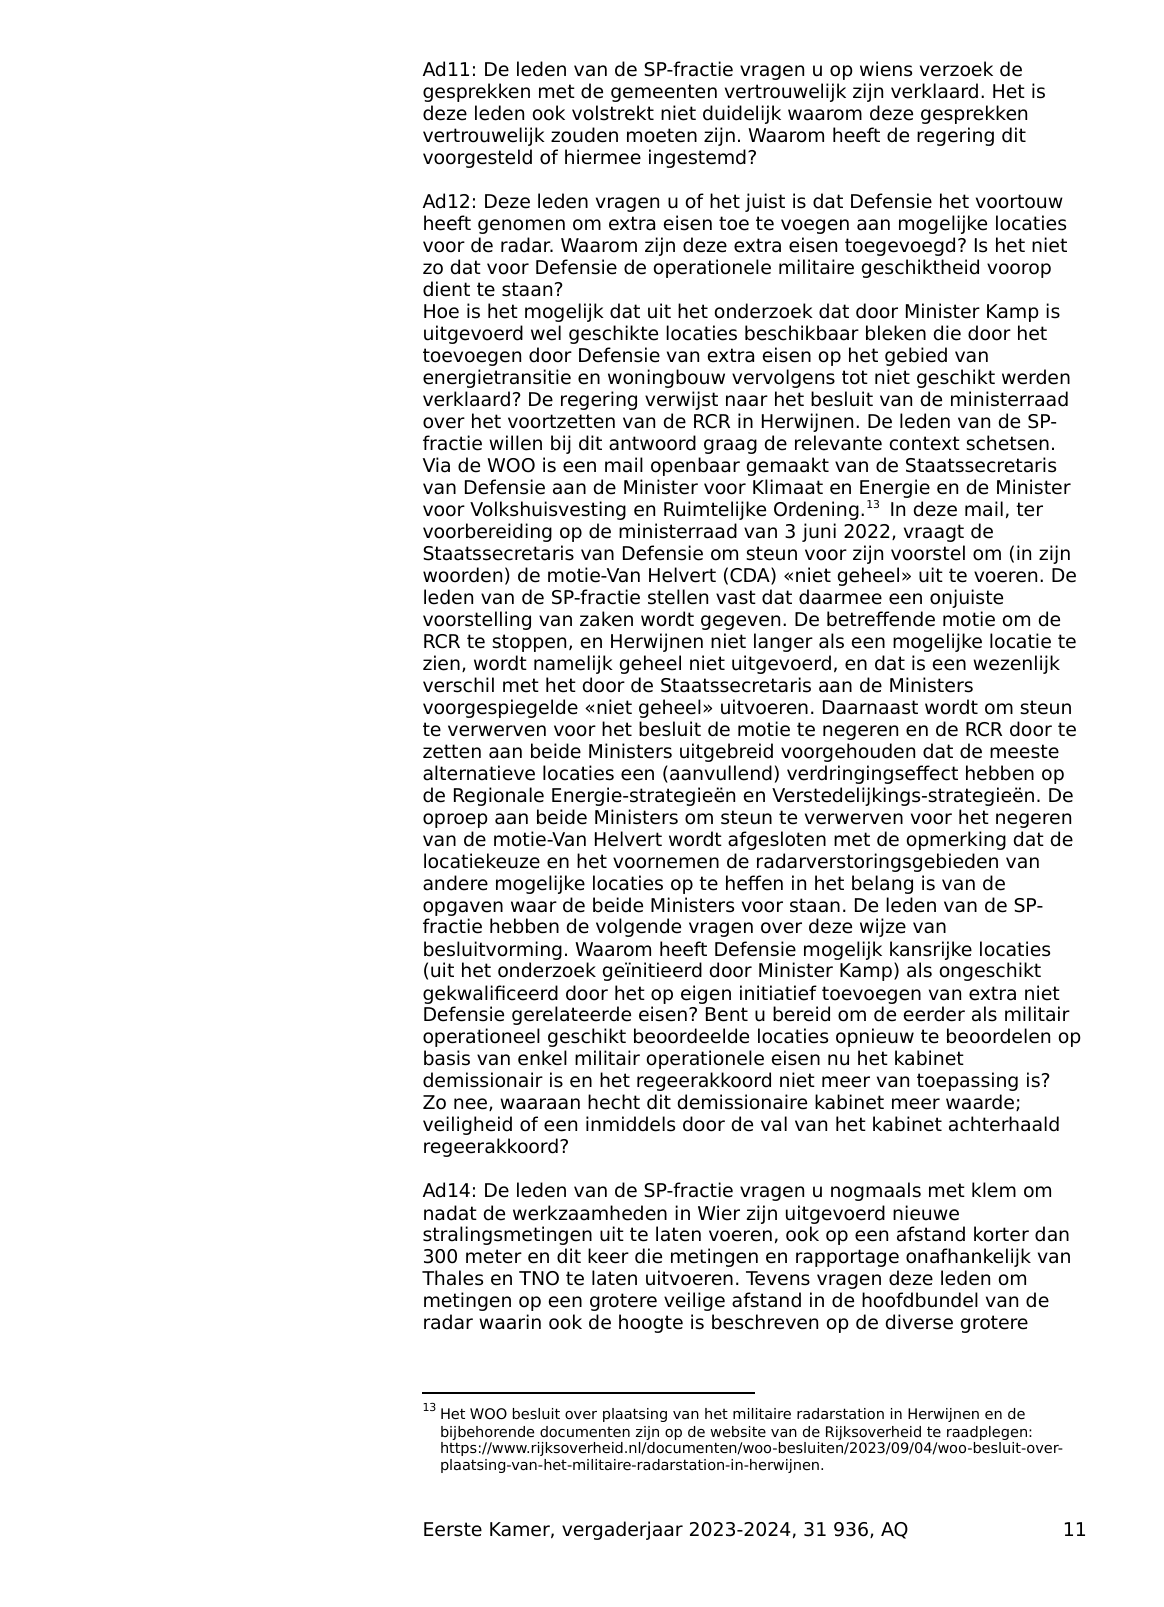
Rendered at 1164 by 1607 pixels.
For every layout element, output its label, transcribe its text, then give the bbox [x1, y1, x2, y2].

text Ad11: De leden van de SP-fractie vragen u op wiens verzoek de gesprekken met de gemeenten vertrouwelijk zijn verklaard. Het is deze leden ook volstrekt niet duidelijk waarom deze gesprekken vertrouwelijk zouden moeten zijn. Waarom heeft de regering dit voorgesteld of hiermee ingestemd? [422, 59, 1087, 169]
text Zo nee, waaraan hecht dit demissionaire kabinet meer waarde; veiligheid of een inmiddels door de val van het kabinet achterhaald regeerakkoord? [422, 1092, 1087, 1158]
text Het WOO besluit over plaatsing van het militaire radarstation in Herwijnen en de bijbehorende documenten zijn op de website van de Rijksoverheid te raadplegen: https://www.rijksoverheid.nl/documenten/woo-besluiten/2023/09/04/woo-besluit-over-plaatsing-van-het-militaire-radarstation-in-herwijnen. [422, 1402, 1087, 1474]
text Via de WOO is een mail openbaar gemaakt van de Staatssecretaris van Defensie aan de Minister voor Klimaat en Energie en de Minister voor Volkshuisvesting en Ruimtelijke Ordening. In deze mail, ter voorbereiding op de ministerraad van 3 juni 2022, vraagt de Staatssecretaris van Defensie om steun voor zijn voorstel om (in zijn woorden) de motie-Van Helvert (CDA) «niet geheel» uit te voeren. De leden van de SP-fractie stellen vast dat daarmee een onjuiste voorstelling van zaken wordt gegeven. De betreffende motie om de RCR te stoppen, en Herwijnen niet langer als een mogelijke locatie te zien, wordt namelijk geheel niet uitgevoerd, en dat is een wezenlijk verschil met het door de Staatssecretaris aan de Ministers voorgespiegelde «niet geheel» uitvoeren. Daarnaast wordt om steun te verwerven voor het besluit de motie te negeren en de RCR door te zetten aan beide Ministers uitgebreid voorgehouden dat de meeste alternatieve locaties een (aanvullend) verdringingseffect hebben op de Regionale Energie-strategieën en Verstedelijkings-strategieën. De oproep aan beide Ministers om steun te verwerven voor het negeren van de motie-Van Helvert wordt afgesloten met de opmerking dat de locatiekeuze en het voornemen de radarverstoringsgebieden van andere mogelijke locaties op te heffen in het belang is van de opgaven waar de beide Ministers voor staan. De leden van de SP-fractie hebben de volgende vragen over deze wijze van besluitvorming. Waarom heeft Defensie mogelijk kansrijke locaties (uit het onderzoek geïnitieerd door Minister Kamp) als ongeschikt gekwalificeerd door het op eigen initiatief toevoegen van extra niet Defensie gerelateerde eisen? Bent u bereid om de eerder als militair operationeel geschikt beoordeelde locaties opnieuw te beoordelen op basis van enkel militair operationele eisen nu het kabinet demissionair is en het regeerakkoord niet meer van toepassing is? [422, 455, 1087, 1092]
text Ad14: De leden van de SP-fractie vragen u nogmaals met klem om nadat de werkzaamheden in Wier zijn uitgevoerd nieuwe stralingsmetingen uit te laten voeren, ook op een afstand korter dan 300 meter en dit keer die metingen en rapportage onafhankelijk van Thales en TNO te laten uitvoeren. Tevens vragen deze leden om metingen op een grotere veilige afstand in de hoofdbundel van de radar waarin ook de hoogte is beschreven op de diverse grotere [422, 1180, 1087, 1334]
text Ad12: Deze leden vragen u of het juist is dat Defensie het voortouw heeft genomen om extra eisen toe te voegen aan mogelijke locaties voor de radar. Waarom zijn deze extra eisen toegevoegd? Is het niet zo dat voor Defensie de operationele militaire geschiktheid voorop dient te staan? [422, 191, 1087, 301]
text Hoe is het mogelijk dat uit het onderzoek dat door Minister Kamp is uitgevoerd wel geschikte locaties beschikbaar bleken die door het toevoegen door Defensie van extra eisen op het gebied van energietransitie en woningbouw vervolgens tot niet geschikt werden verklaard? De regering verwijst naar het besluit van de ministerraad over het voortzetten van de RCR in Herwijnen. De leden van de SP-fractie willen bij dit antwoord graag de relevante context schetsen. [422, 301, 1087, 455]
